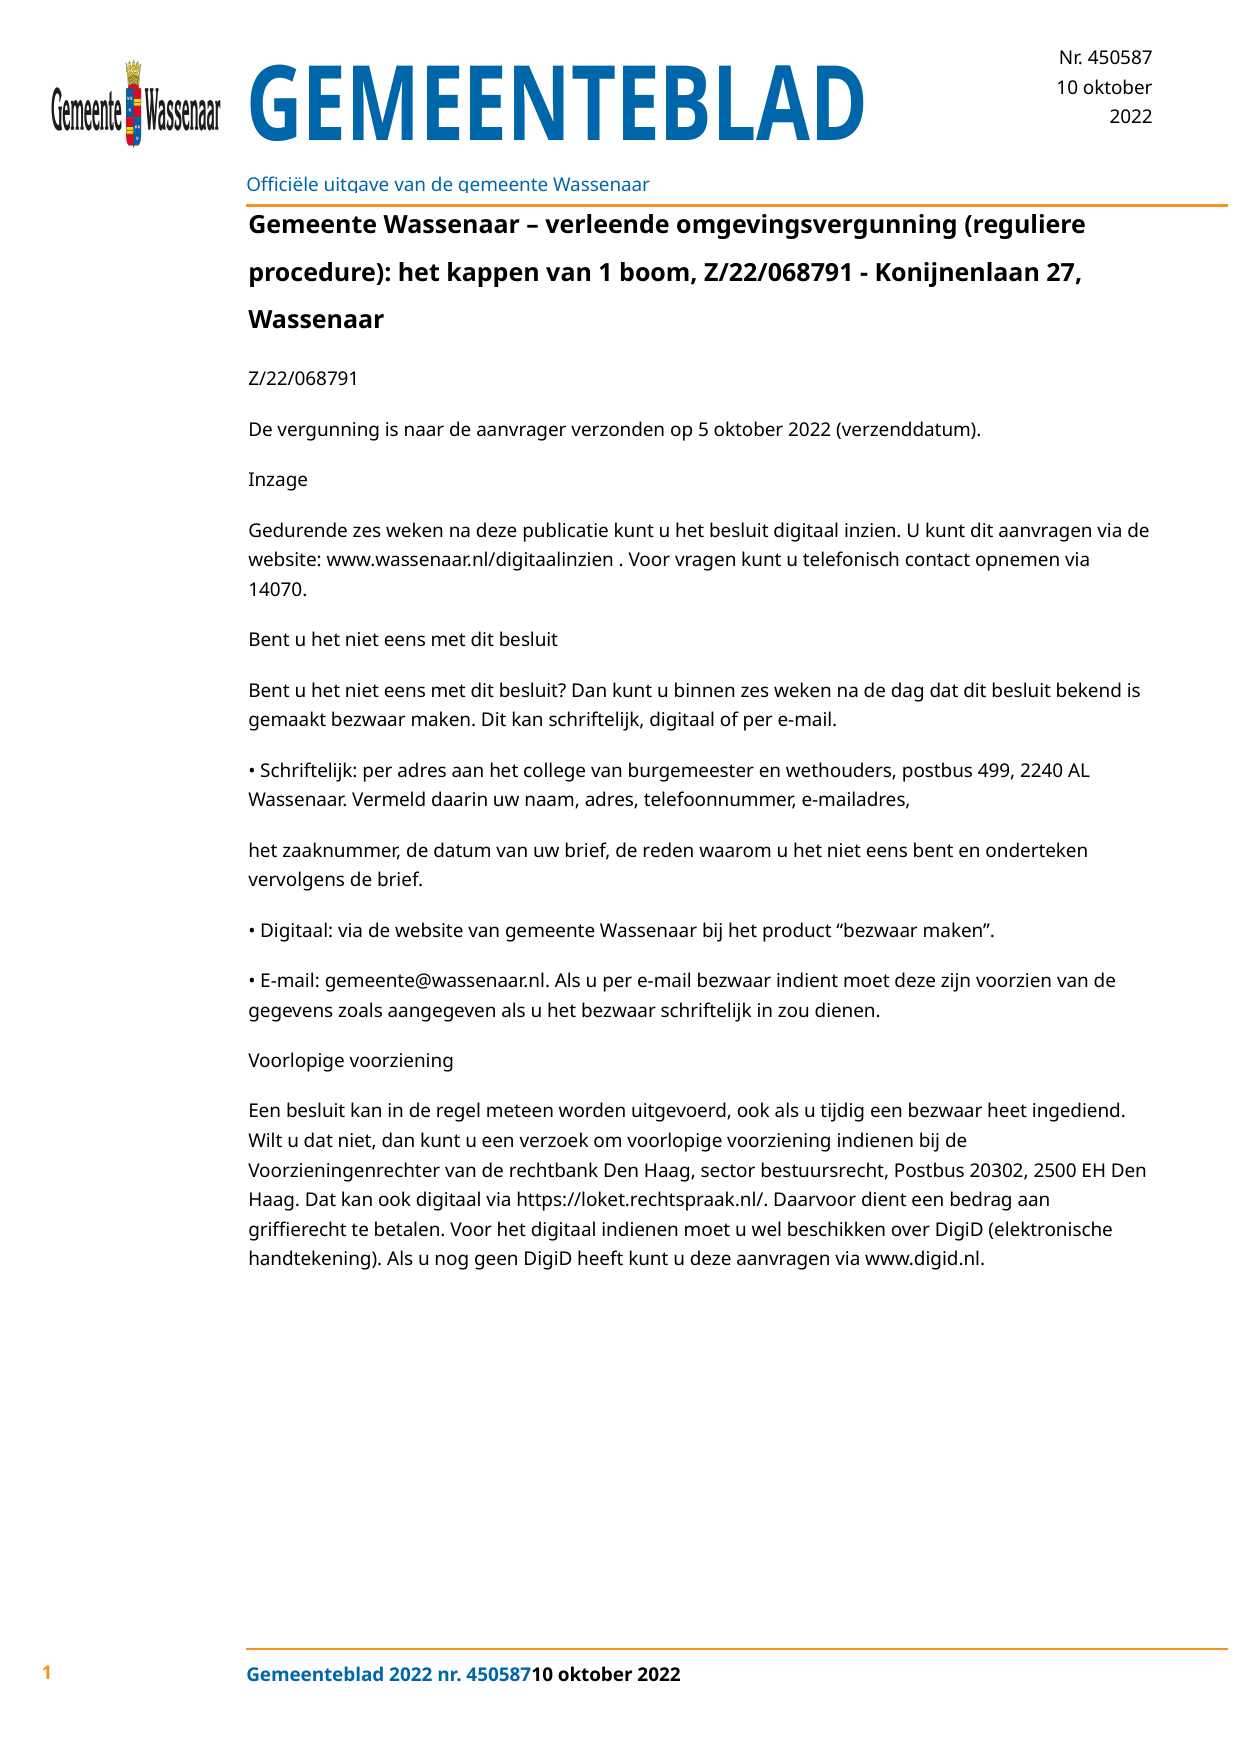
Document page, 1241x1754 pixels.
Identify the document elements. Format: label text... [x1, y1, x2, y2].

picture [41, 47, 231, 172]
text Voorlopige voorziening [248, 1047, 1152, 1073]
text Inzage [248, 466, 1152, 492]
text Z/22/068791 [248, 366, 1152, 391]
text Gemeente Wassenaar – verleende omgevingsvergunning (reguliere procedure): het kappen van 1 boom, Z/22/068791 - Konijnenlaan 27, Wassenaar [248, 207, 1152, 336]
text De vergunning is naar de aanvrager verzonden op 5 oktober 2022 (verzenddatum). [248, 416, 1152, 442]
text Bent u het niet eens met dit besluit? Dan kunt u binnen zes weken na de dag dat dit besluit bekend is gemaakt bezwaar maken. Dit kan schriftelijk, digitaal of per e-mail. [248, 677, 1152, 732]
text Gedurende zes weken na deze publicatie kunt u het besluit digitaal inzien. U kunt dit aanvragen via de website: www.wassenaar.nl/digitaalinzien . Voor vragen kunt u telefonisch contact opnemen via 14070. [248, 517, 1152, 602]
text Een besluit kan in de regel meteen worden uitgevoerd, ook als u tijdig een bezwaar heet ingediend. Wilt u dat niet, dan kunt u een verzoek om voorlopige voorziening indienen bij de Voorzieningenrechter van de rechtbank Den Haag, sector bestuursrecht, Postbus 20302, 2500 EH Den Haag. Dat kan ook digitaal via https://loket.rechtspraak.nl/. Daarvoor dient een bedrag aan griffierecht te betalen. Voor het digitaal indienen moet u wel beschikken over DigiD (elektronische handtekening). Als u nog geen DigiD heeft kunt u deze aanvragen via www.digid.nl. [248, 1098, 1152, 1271]
text • Schriftelijk: per adres aan het college van burgemeester en wethouders, postbus 499, 2240 AL Wassenaar. Vermeld daarin uw naam, adres, telefoonnummer, e-mailadres, [248, 757, 1152, 812]
text • E-mail: gemeente@wassenaar.nl. Als u per e-mail bezwaar indient moet deze zijn voorzien van de gegevens zoals aangegeven als u het bezwaar schriftelijk in zou dienen. [248, 967, 1152, 1022]
text • Digitaal: via de website van gemeente Wassenaar bij het product “bezwaar maken”. [248, 917, 1152, 942]
text het zaaknummer, de datum van uw brief, de reden waarom u het niet eens bent en onderteken vervolgens de brief. [248, 837, 1152, 892]
text Bent u het niet eens met dit besluit [248, 626, 1152, 652]
